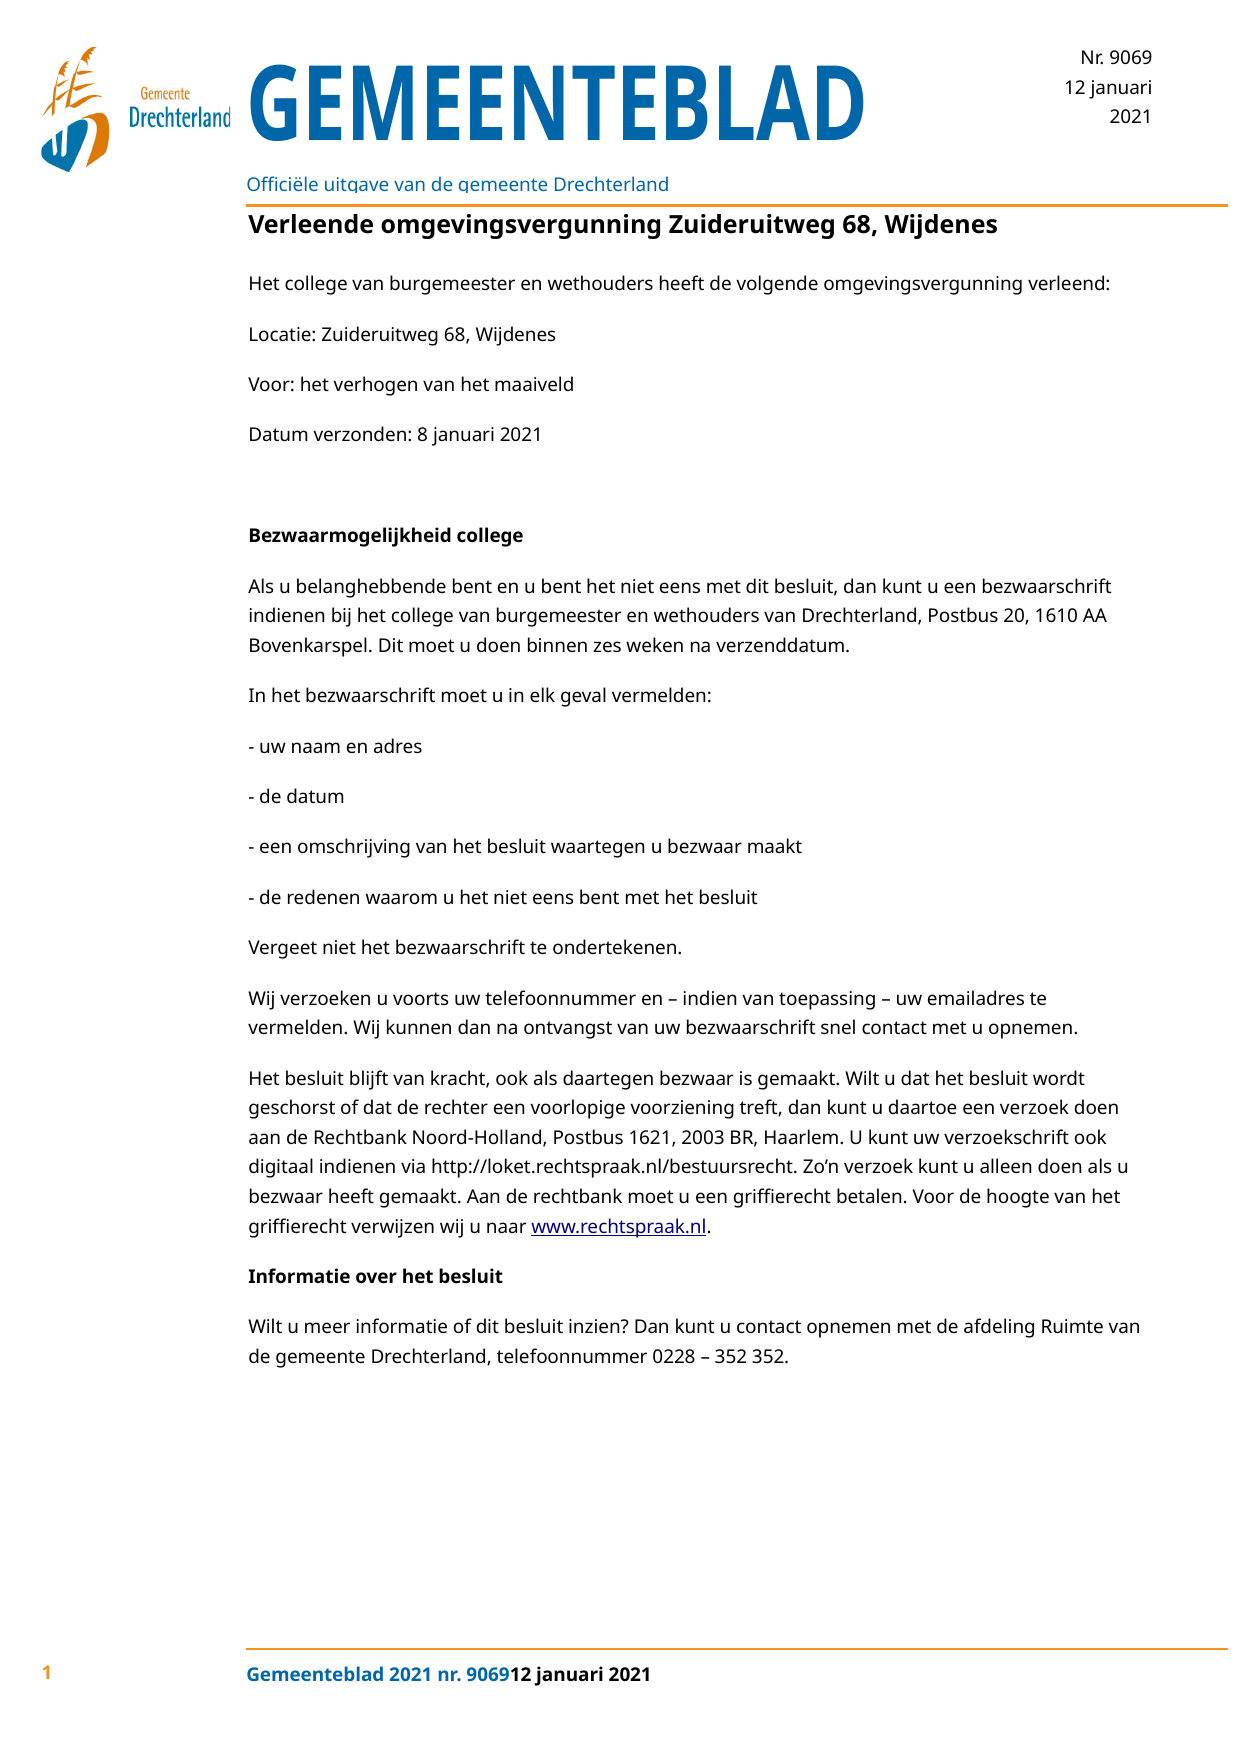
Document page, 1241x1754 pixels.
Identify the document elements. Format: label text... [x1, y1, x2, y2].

text Wij verzoeken u voorts uw telefoonnummer en – indien van toepassing – uw emailadres te vermelden. Wij kunnen dan na ontvangst van uw bezwaarschrift snel contact met u opnemen. [248, 985, 1152, 1040]
text In het bezwaarschrift moet u in elk geval vermelden: [248, 682, 1152, 708]
text Wilt u meer informatie of dit besluit inzien? Dan kunt u contact opnemen met de afdeling Ruimte van de gemeente Drechterland, telefoonnummer 0228 – 352 352. [248, 1314, 1152, 1369]
text Verleende omgevingsvergunning Zuideruitweg 68, Wijdenes [248, 207, 1152, 241]
text - een omschrijving van het besluit waartegen u bezwaar maakt [248, 834, 1152, 859]
text Bezwaarmogelijkheid college [248, 522, 1152, 548]
picture [226, 115, 231, 124]
text Vergeet niet het bezwaarschrift te ondertekenen. [248, 934, 1152, 960]
text Het besluit blijft van kracht, ook als daartegen bezwaar is gemaakt. Wilt u dat het besluit wordt geschorst of dat de rechter een voorlopige voorziening treft, dan kunt u daartoe een verzoek doen aan de Rechtbank Noord-Holland, Postbus 1621, 2003 BR, Haarlem. U kunt uw verzoekschrift ook digitaal indienen via http://loket.rechtspraak.nl/bestuursrecht. Zo’n verzoek kunt u alleen doen als u bezwaar heeft gemaakt. Aan de rechtbank moet u een griffierecht betalen. Voor de hoogte van het griffierecht verwijzen wij u naar www.rechtspraak.nl. [248, 1065, 1152, 1238]
text Voor: het verhogen van het maaiveld [248, 371, 1152, 397]
text - uw naam en adres [248, 733, 1152, 758]
text - de datum [248, 783, 1152, 809]
picture [41, 158, 64, 172]
picture [41, 47, 231, 172]
text - de redenen waarom u het niet eens bent met het besluit [248, 884, 1152, 910]
text Datum verzonden: 8 januari 2021 [248, 422, 1152, 447]
text Het college van burgemeester en wethouders heeft de volgende omgevingsvergunning verleend: [248, 270, 1152, 296]
text Als u belanghebbende bent en u bent het niet eens met dit besluit, dan kunt u een bezwaarschrift indienen bij het college van burgemeester en wethouders van Drechterland, Postbus 20, 1610 AA Bovenkarspel. Dit moet u doen binnen zes weken na verzenddatum. [248, 573, 1152, 658]
text Informatie over het besluit [248, 1263, 1152, 1289]
text Locatie: Zuideruitweg 68, Wijdenes [248, 321, 1152, 346]
